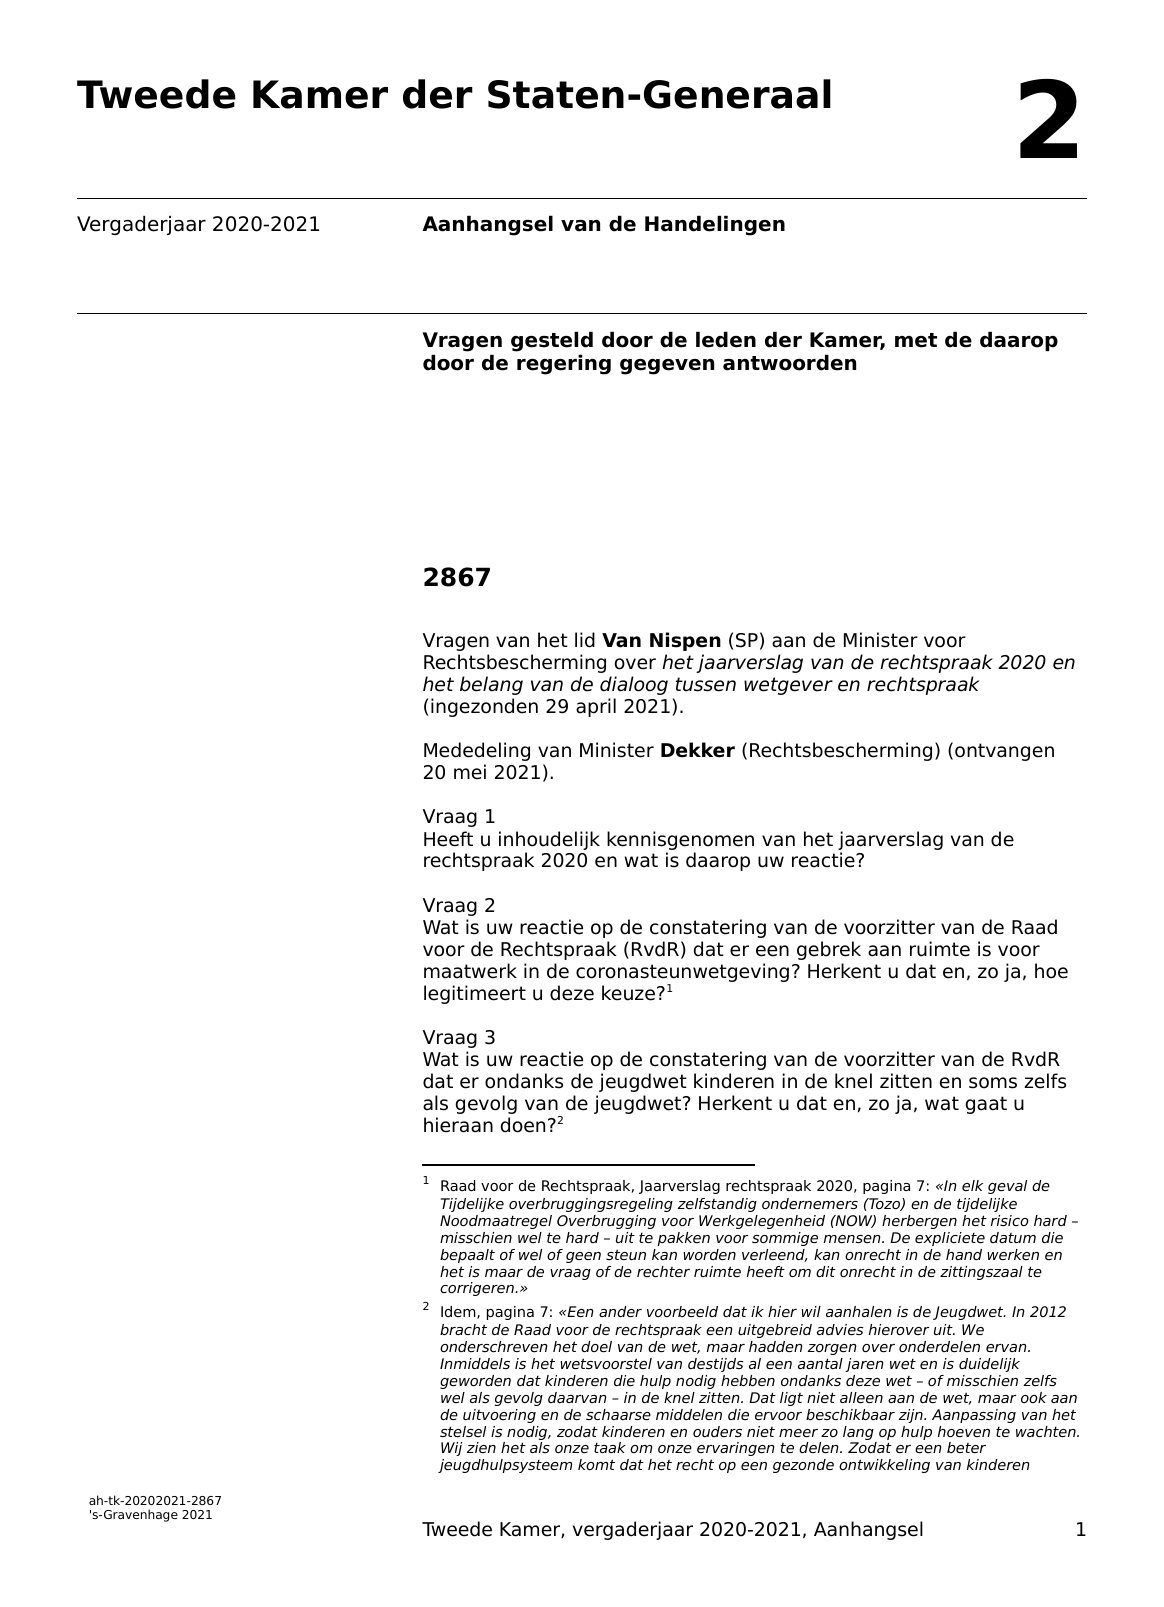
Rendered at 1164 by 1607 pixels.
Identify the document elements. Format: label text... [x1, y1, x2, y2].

text 's-Gravenhage 2021 [88, 1508, 323, 1522]
text ah-tk-20202021-2867 [88, 1494, 323, 1508]
text Wat is uw reactie op de constatering van de voorzitter van de Raad voor de Rechtspraak (RvdR) dat er een gebrek aan ruimte is voor maatwerk in de coronasteunwetgeving? Herkent u dat en, zo ja, hoe legitimeert u deze keuze? [422, 917, 1087, 1004]
text Vraag 1 [422, 806, 1087, 828]
text 2867 [422, 563, 1087, 592]
table_cell Vragen gesteld door de leden der Kamer, met de daarop door de regering gegeven antwoorden [422, 314, 1087, 375]
text Vraag 3 [422, 1027, 1087, 1049]
table_cell [77, 314, 422, 375]
table_header Tweede Kamer der Staten-Generaal [77, 59, 886, 198]
table_cell Vergaderjaar 2020-2021 [77, 199, 422, 313]
text Vragen van het lid Van Nispen (SP) aan de Minister voor Rechtsbescherming over het jaarverslag van de rechtspraak 2020 en het belang van de dialoog tussen wetgever en rechtspraak (ingezonden 29 april 2021). [422, 630, 1087, 718]
table_cell Aanhangsel van de Handelingen [422, 199, 1087, 313]
text Idem, pagina 7: «Een ander voorbeeld dat ik hier wil aanhalen is de Jeugdwet. In 2012 bracht de Raad voor de rechtspraak een uitgebreid advies hierover uit. We onderschreven het doel van de wet, maar hadden zorgen over onderdelen ervan. Inmiddels is het wetsvoorstel van destijds al een aantal jaren wet en is duidelijk geworden dat kinderen die hulp nodig hebben ondanks deze wet – of misschien zelfs wel als gevolg daarvan – in de knel zitten. Dat ligt niet alleen aan de wet, maar ook aan de uitvoering en de schaarse middelen die ervoor beschikbaar zijn. Aanpassing van het stelsel is nodig, zodat kinderen en ouders niet meer zo lang op hulp hoeven te wachten. Wij zien het als onze taak om onze ervaringen te delen. Zodat er een beter jeugdhulpsysteem komt dat het recht op een gezonde ontwikkeling van kinderen [422, 1300, 1087, 1474]
table_header 2 [886, 59, 1087, 198]
text Wat is uw reactie op de constatering van de voorzitter van de RvdR dat er ondanks de jeugdwet kinderen in de knel zitten en soms zelfs als gevolg van de jeugdwet? Herkent u dat en, zo ja, wat gaat u hieraan doen? [422, 1049, 1087, 1137]
text Heeft u inhoudelijk kennisgenomen van het jaarverslag van de rechtspraak 2020 en wat is daarop uw reactie? [422, 828, 1087, 872]
text Raad voor de Rechtspraak, Jaarverslag rechtspraak 2020, pagina 7: «In elk geval de Tijdelijke overbruggingsregeling zelfstandig ondernemers (Tozo) en de tijdelijke Noodmaatregel Overbrugging voor Werkgelegenheid (NOW) herbergen het risico hard – misschien wel te hard – uit te pakken voor sommige mensen. De expliciete datum die bepaalt of wel of geen steun kan worden verleend, kan onrecht in de hand werken en het is maar de vraag of de rechter ruimte heeft om dit onrecht in de zittingszaal te corrigeren.» [422, 1174, 1087, 1297]
text Vraag 2 [422, 894, 1087, 917]
text Mededeling van Minister Dekker (Rechtsbescherming) (ontvangen 20 mei 2021). [422, 740, 1087, 784]
